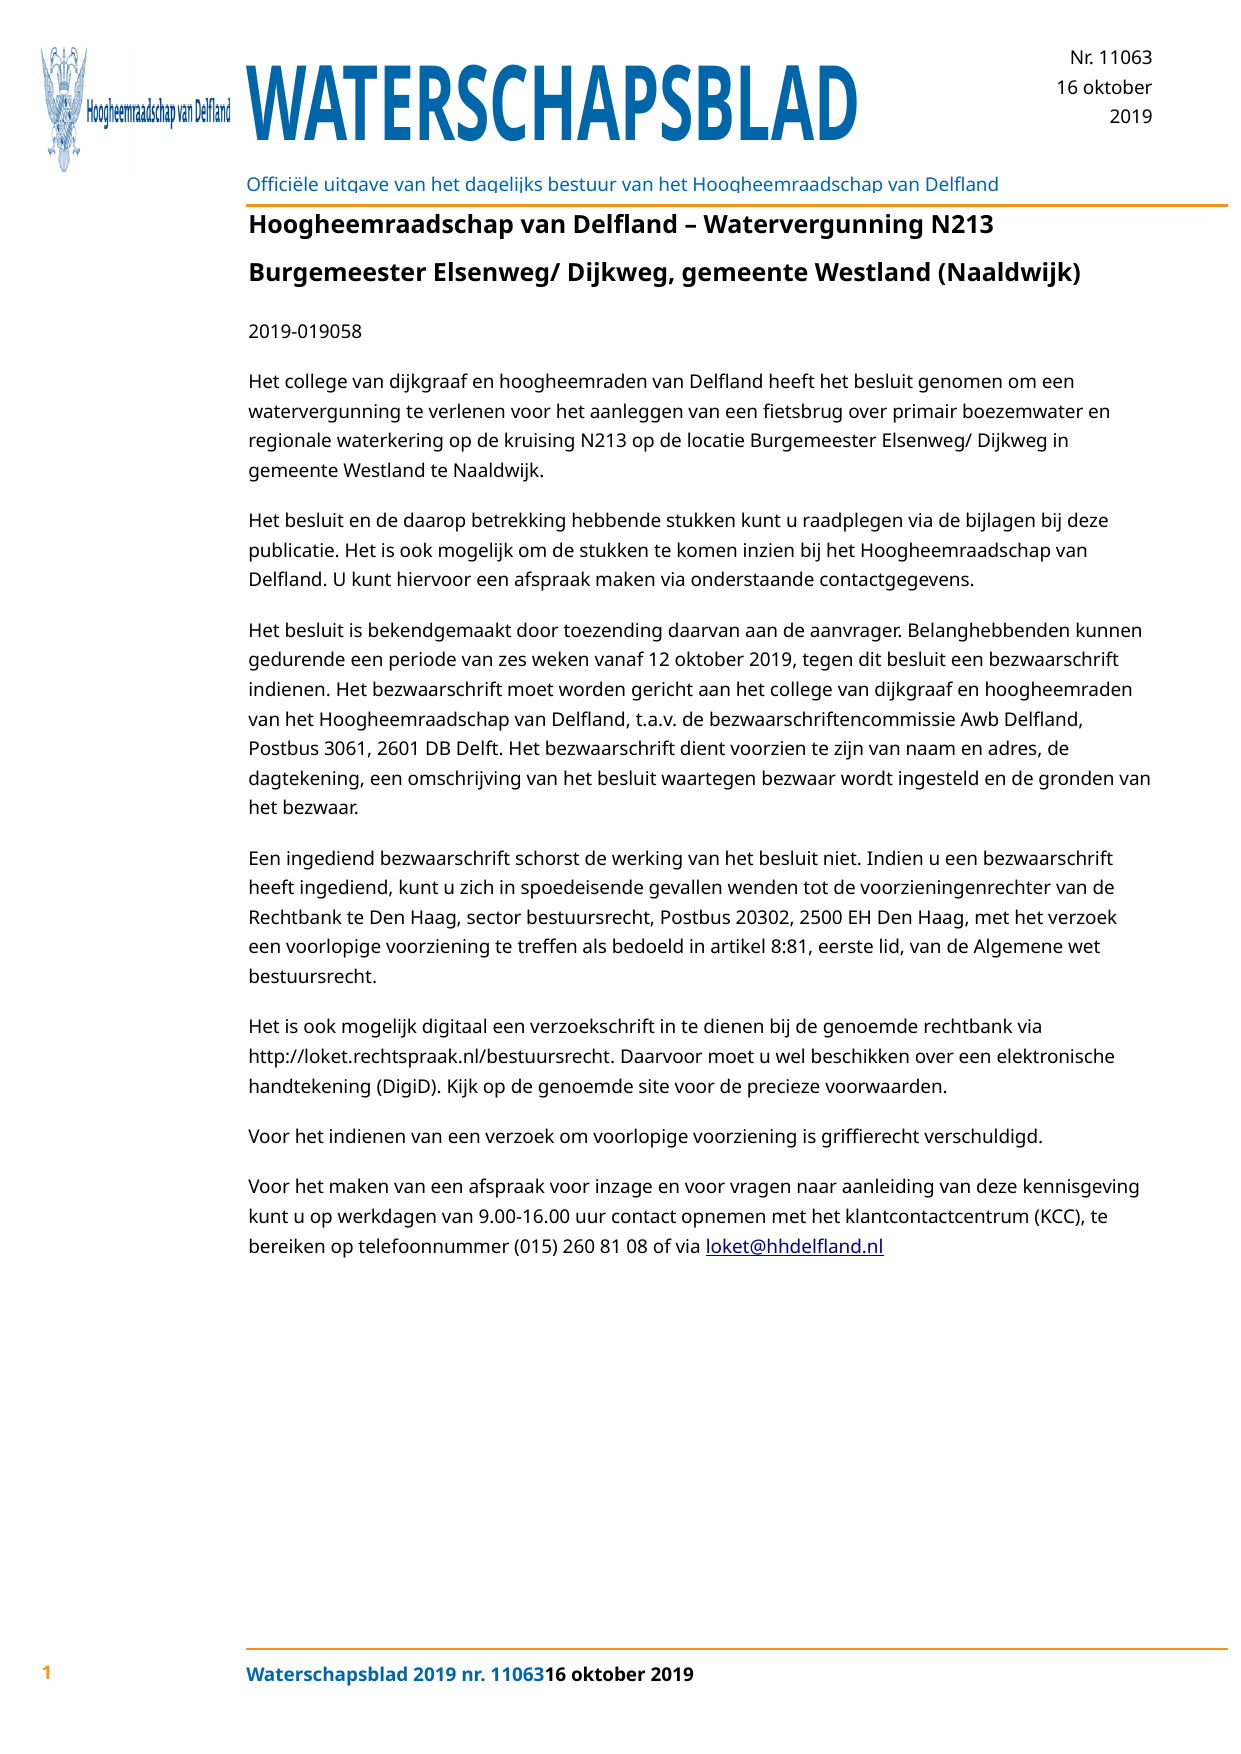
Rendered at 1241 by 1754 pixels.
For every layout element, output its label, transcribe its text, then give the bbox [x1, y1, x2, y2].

text Het is ook mogelijk digitaal een verzoekschrift in te dienen bij de genoemde rechtbank via http://loket.rechtspraak.nl/bestuursrecht. Daarvoor moet u wel beschikken over een elektronische handtekening (DigiD). Kijk op de genoemde site voor de precieze voorwaarden. [248, 1014, 1152, 1099]
text Voor het maken van een afspraak voor inzage en voor vragen naar aanleiding van deze kennisgeving kunt u op werkdagen van 9.00-16.00 uur contact opnemen met het klantcontactcentrum (KCC), te bereiken op telefoonnummer (015) 260 81 08 of via loket@hhdelfland.nl [248, 1174, 1152, 1259]
text Een ingediend bezwaarschrift schorst de werking van het besluit niet. Indien u een bezwaarschrift heeft ingediend, kunt u zich in spoedeisende gevallen wenden tot de voorzieningenrechter van de Rechtbank te Den Haag, sector bestuursrecht, Postbus 20302, 2500 EH Den Haag, met het verzoek een voorlopige voorziening te treffen als bedoeld in artikel 8:81, eerste lid, van de Algemene wet bestuursrecht. [248, 845, 1152, 989]
text 2019-019058 [248, 318, 1152, 344]
text Het college van dijkgraaf en hoogheemraden van Delfland heeft het besluit genomen om een watervergunning te verlenen voor het aanleggen van een fietsbrug over primair boezemwater en regionale waterkering op de kruising N213 op de locatie Burgemeester Elsenweg/ Dijkweg in gemeente Westland te Naaldwijk. [248, 368, 1152, 483]
text Het besluit en de daarop betrekking hebbende stukken kunt u raadplegen via de bijlagen bij deze publicatie. Het is ook mogelijk om de stukken te komen inzien bij het Hoogheemraadschap van Delfland. U kunt hiervoor een afspraak maken via onderstaande contactgegevens. [248, 507, 1152, 592]
text Voor het indienen van een verzoek om voorlopige voorziening is griffierecht verschuldigd. [248, 1123, 1152, 1149]
picture [41, 47, 231, 172]
text Hoogheemraadschap van Delfland – Watervergunning N213 Burgemeester Elsenweg/ Dijkweg, gemeente Westland (Naaldwijk) [248, 207, 1152, 288]
text Het besluit is bekendgemaakt door toezending daarvan aan de aanvrager. Belanghebbenden kunnen gedurende een periode van zes weken vanaf 12 oktober 2019, tegen dit besluit een bezwaarschrift indienen. Het bezwaarschrift moet worden gericht aan het college van dijkgraaf en hoogheemraden van het Hoogheemraadschap van Delfland, t.a.v. de bezwaarschriftencommissie Awb Delfland, Postbus 3061, 2601 DB Delft. Het bezwaarschrift dient voorzien te zijn van naam en adres, de dagtekening, een omschrijving van het besluit waartegen bezwaar wordt ingesteld en de gronden van het bezwaar. [248, 617, 1152, 820]
